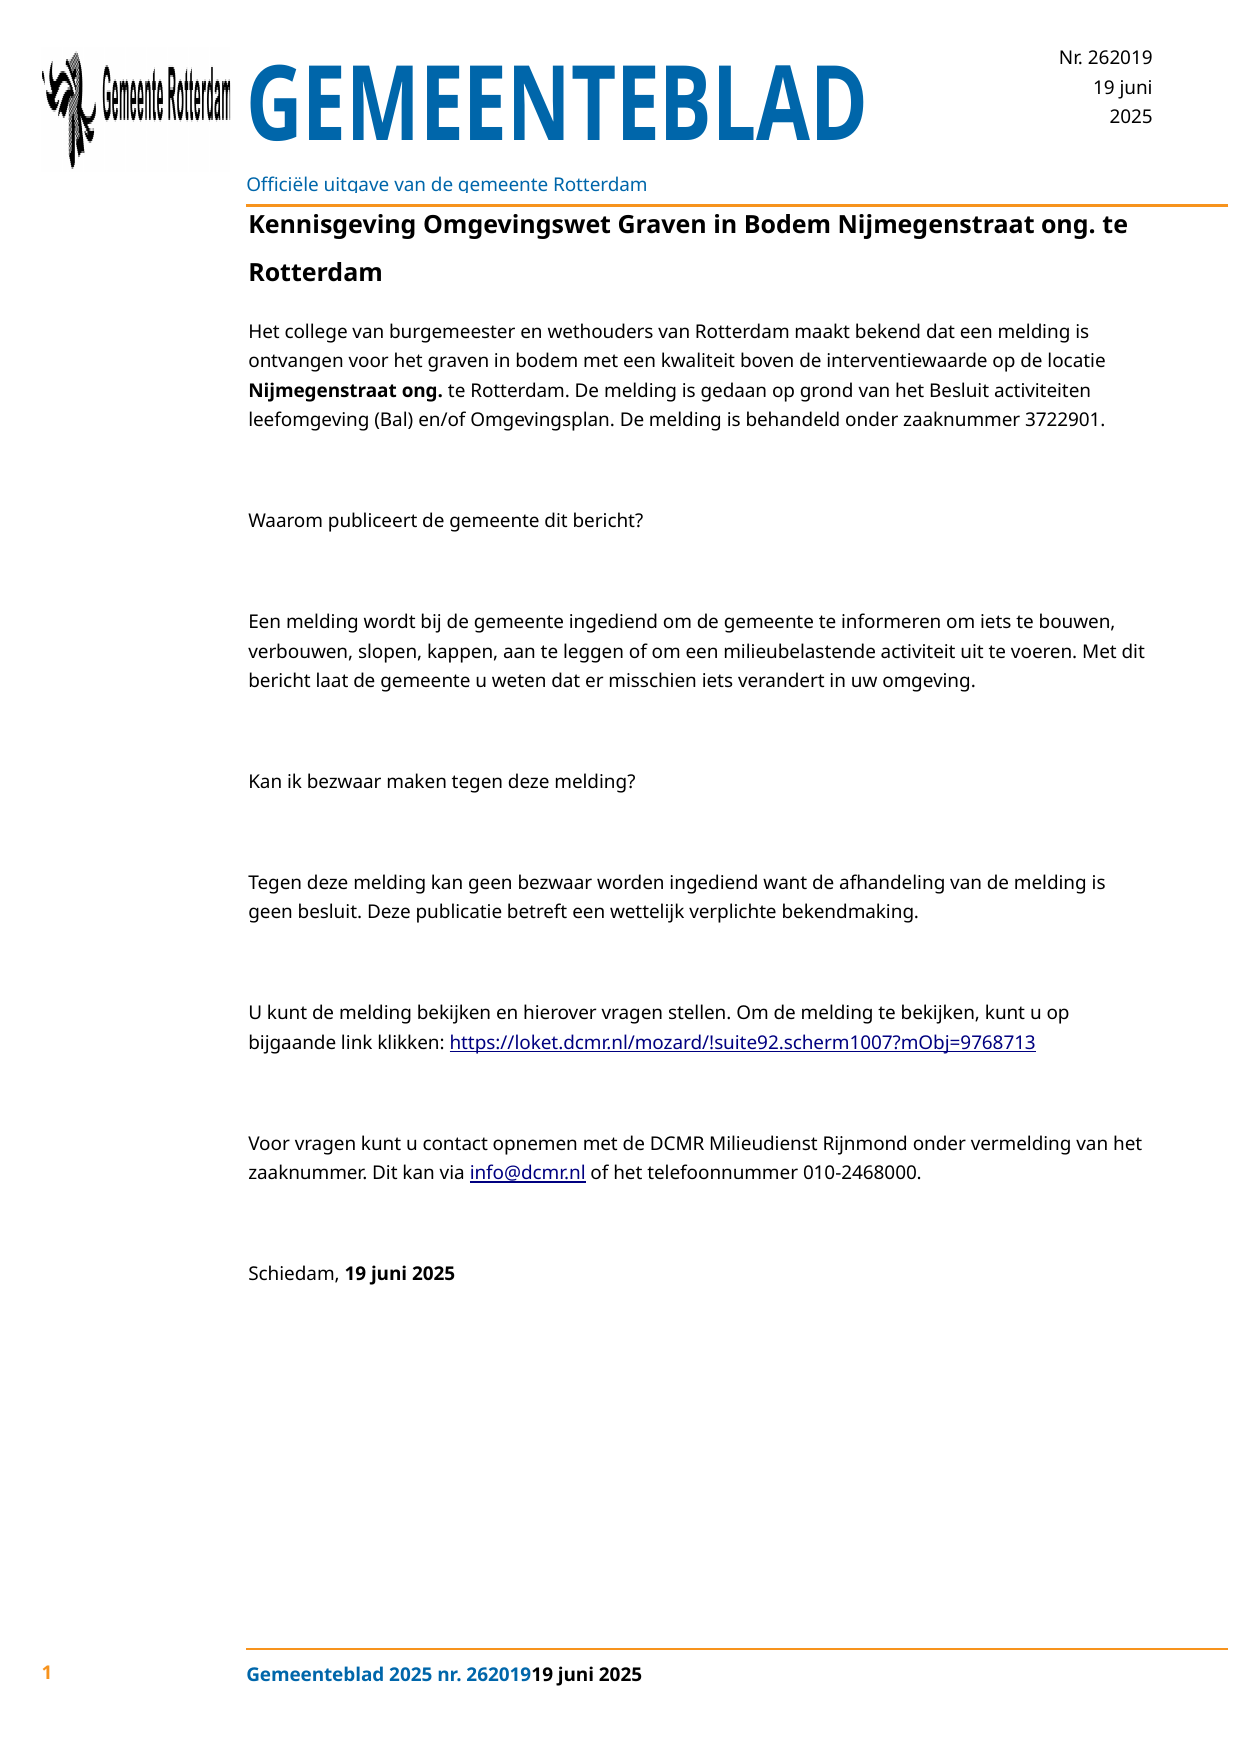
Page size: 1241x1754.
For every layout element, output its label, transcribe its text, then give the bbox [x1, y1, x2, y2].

text Het college van burgemeester en wethouders van Rotterdam maakt bekend dat een melding is ontvangen voor het graven in bodem met een kwaliteit boven de interventiewaarde op de locatie Nijmegenstraat ong. te Rotterdam. De melding is gedaan op grond van het Besluit activiteiten leefomgeving (Bal) en/of Omgevingsplan. De melding is behandeld onder zaaknummer 3722901. [248, 318, 1152, 432]
text Tegen deze melding kan geen bezwaar worden ingediend want de afhandeling van de melding is geen besluit. Deze publicatie betreft een wettelijk verplichte bekendmaking. [248, 869, 1152, 924]
text Kennisgeving Omgevingswet Graven in Bodem Nijmegenstraat ong. te Rotterdam [248, 207, 1152, 288]
text Waarom publiceert de gemeente dit bericht? [248, 507, 1152, 533]
text U kunt de melding bekijken en hierover vragen stellen. Om de melding te bekijken, kunt u op bijgaande link klikken: https://loket.dcmr.nl/mozard/!suite92.scherm1007?mObj=9768713 [248, 999, 1152, 1055]
text Schiedam, 19 juni 2025 [248, 1260, 1152, 1286]
text Kan ik bezwaar maken tegen deze melding? [248, 768, 1152, 794]
text Voor vragen kunt u contact opnemen met de DCMR Milieudienst Rijnmond onder vermelding van het zaaknummer. Dit kan via info@dcmr.nl of het telefoonnummer 010-2468000. [248, 1130, 1152, 1185]
picture [41, 47, 231, 172]
text Een melding wordt bij de gemeente ingediend om de gemeente te informeren om iets te bouwen, verbouwen, slopen, kappen, aan te leggen of om een milieubelastende activiteit uit te voeren. Met dit bericht laat de gemeente u weten dat er misschien iets verandert in uw omgeving. [248, 608, 1152, 693]
